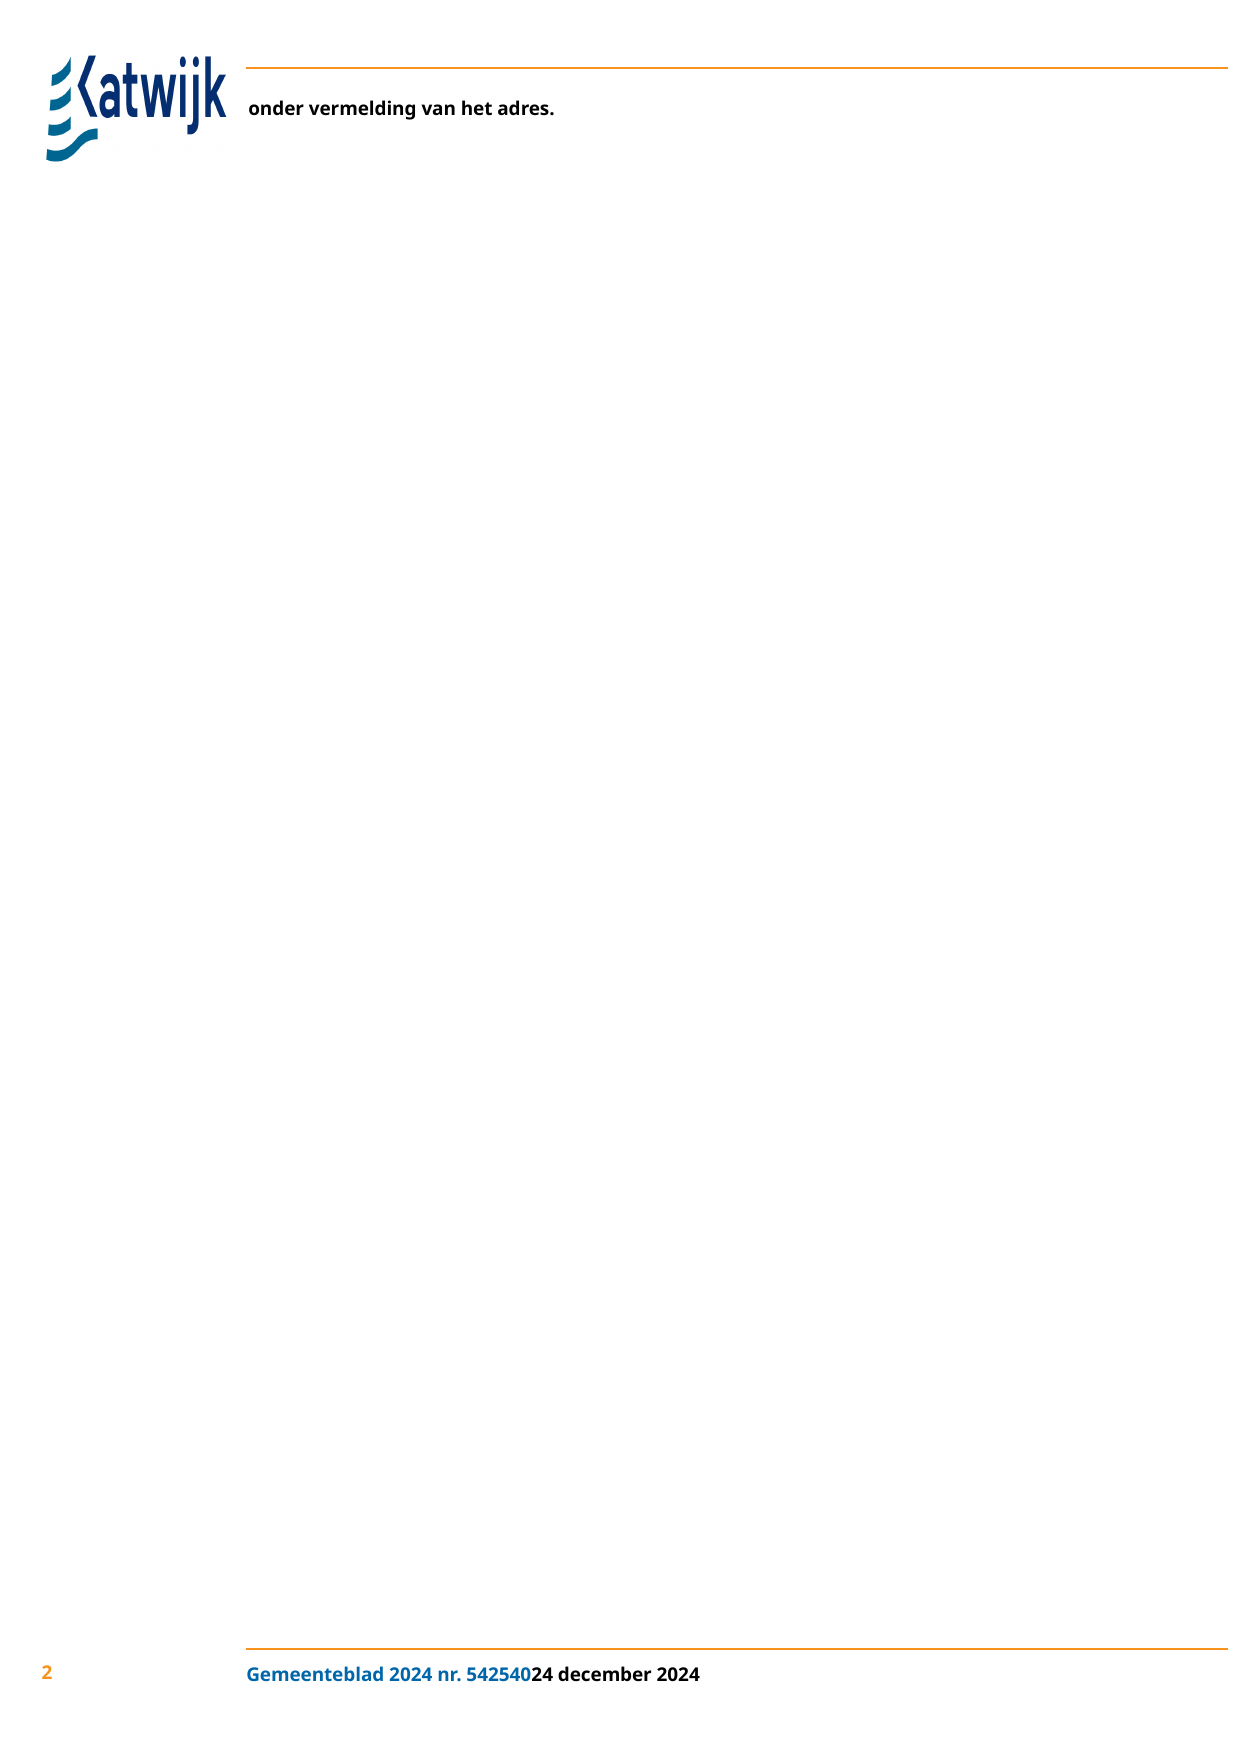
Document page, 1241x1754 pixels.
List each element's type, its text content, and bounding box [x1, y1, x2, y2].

text onder vermelding van het adres. [248, 95, 1152, 121]
picture [41, 47, 231, 172]
